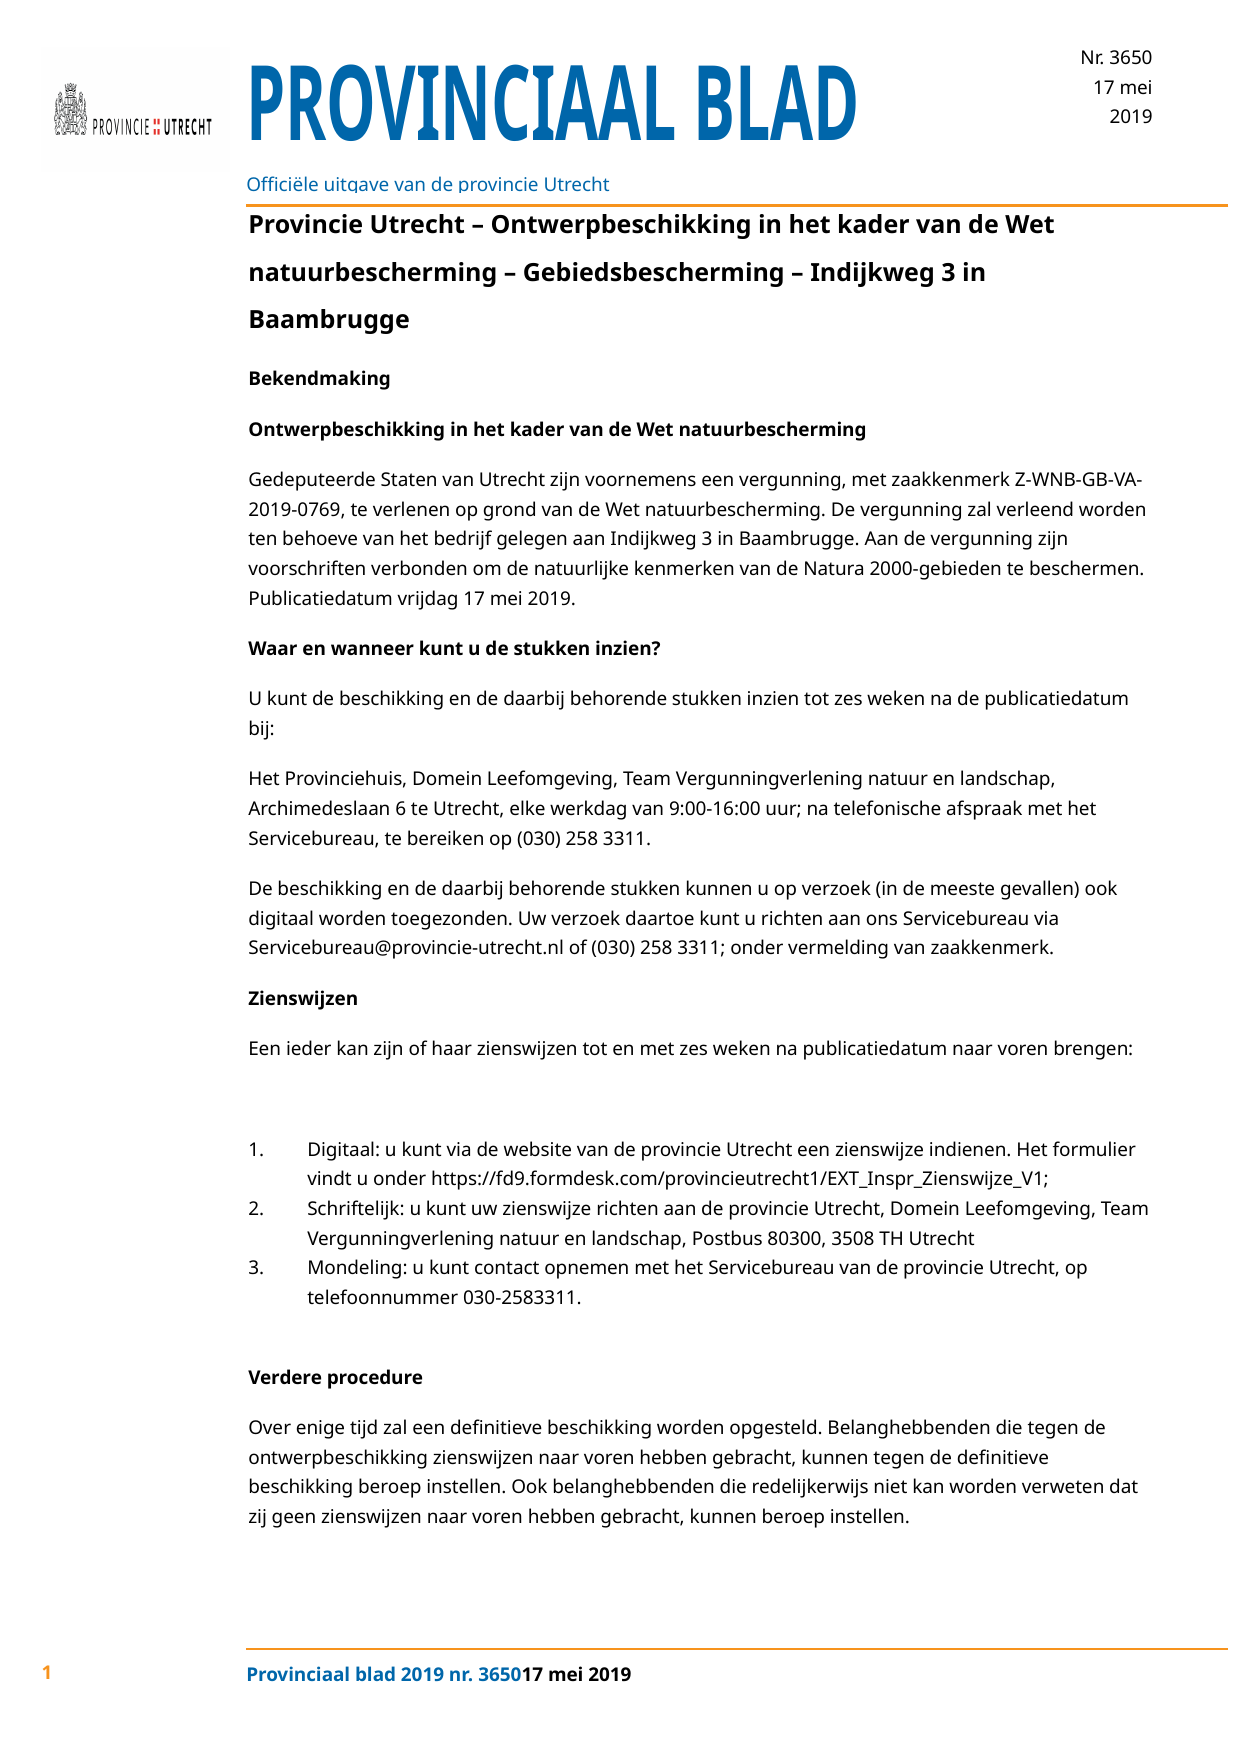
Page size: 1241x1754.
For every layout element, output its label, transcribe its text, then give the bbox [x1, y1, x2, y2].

text Provincie Utrecht – Ontwerpbeschikking in het kader van de Wet natuurbescherming – Gebiedsbescherming – Indijkweg 3 in Baambrugge [248, 207, 1152, 336]
picture [41, 47, 231, 172]
text Ontwerpbeschikking in het kader van de Wet natuurbescherming [248, 416, 1152, 442]
list Digitaal: u kunt via de website van de provincie Utrecht een zienswijze indienen. Het formulier vindt u onder https://fd9.formdesk.com/provincieutrecht1/EXT_Inspr_Zienswijze_V1; [248, 1136, 1152, 1191]
list Schriftelijk: u kunt uw zienswijze richten aan de provincie Utrecht, Domein Leefomgeving, Team Vergunningverlening natuur en landschap, Postbus 80300, 3508 TH Utrecht [248, 1195, 1152, 1250]
text U kunt de beschikking en de daarbij behorende stukken inzien tot zes weken na de publicatiedatum bij: [248, 686, 1152, 741]
text Een ieder kan zijn of haar zienswijzen tot en met zes weken na publicatiedatum naar voren brengen: [248, 1035, 1152, 1061]
text Over enige tijd zal een definitieve beschikking worden opgesteld. Belanghebbenden die tegen de ontwerpbeschikking zienswijzen naar voren hebben gebracht, kunnen tegen de definitieve beschikking beroep instellen. Ook belanghebbenden die redelijkerwijs niet kan worden verweten dat zij geen zienswijzen naar voren hebben gebracht, kunnen beroep instellen. [248, 1414, 1152, 1529]
text Zienswijzen [248, 985, 1152, 1010]
text Waar en wanneer kunt u de stukken inzien? [248, 635, 1152, 661]
list Mondeling: u kunt contact opnemen met het Servicebureau van de provincie Utrecht, op telefoonnummer 030-2583311. [248, 1254, 1152, 1309]
text Gedeputeerde Staten van Utrecht zijn voornemens een vergunning, met zaakkenmerk Z-WNB-GB-VA-2019-0769, te verlenen op grond van de Wet natuurbescherming. De vergunning zal verleend worden ten behoeve van het bedrijf gelegen aan Indijkweg 3 in Baambrugge. Aan de vergunning zijn voorschriften verbonden om de natuurlijke kenmerken van de Natura 2000-gebieden te beschermen. Publicatiedatum vrijdag 17 mei 2019. [248, 466, 1152, 610]
text Het Provinciehuis, Domein Leefomgeving, Team Vergunningverlening natuur en landschap, Archimedeslaan 6 te Utrecht, elke werkdag van 9:00-16:00 uur; na telefonische afspraak met het Servicebureau, te bereiken op (030) 258 3311. [248, 766, 1152, 850]
text De beschikking en de daarbij behorende stukken kunnen u op verzoek (in de meeste gevallen) ook digitaal worden toegezonden. Uw verzoek daartoe kunt u richten aan ons Servicebureau via Servicebureau@provincie-utrecht.nl of (030) 258 3311; onder vermelding van zaakkenmerk. [248, 875, 1152, 960]
text Verdere procedure [248, 1364, 1152, 1389]
text Bekendmaking [248, 366, 1152, 391]
